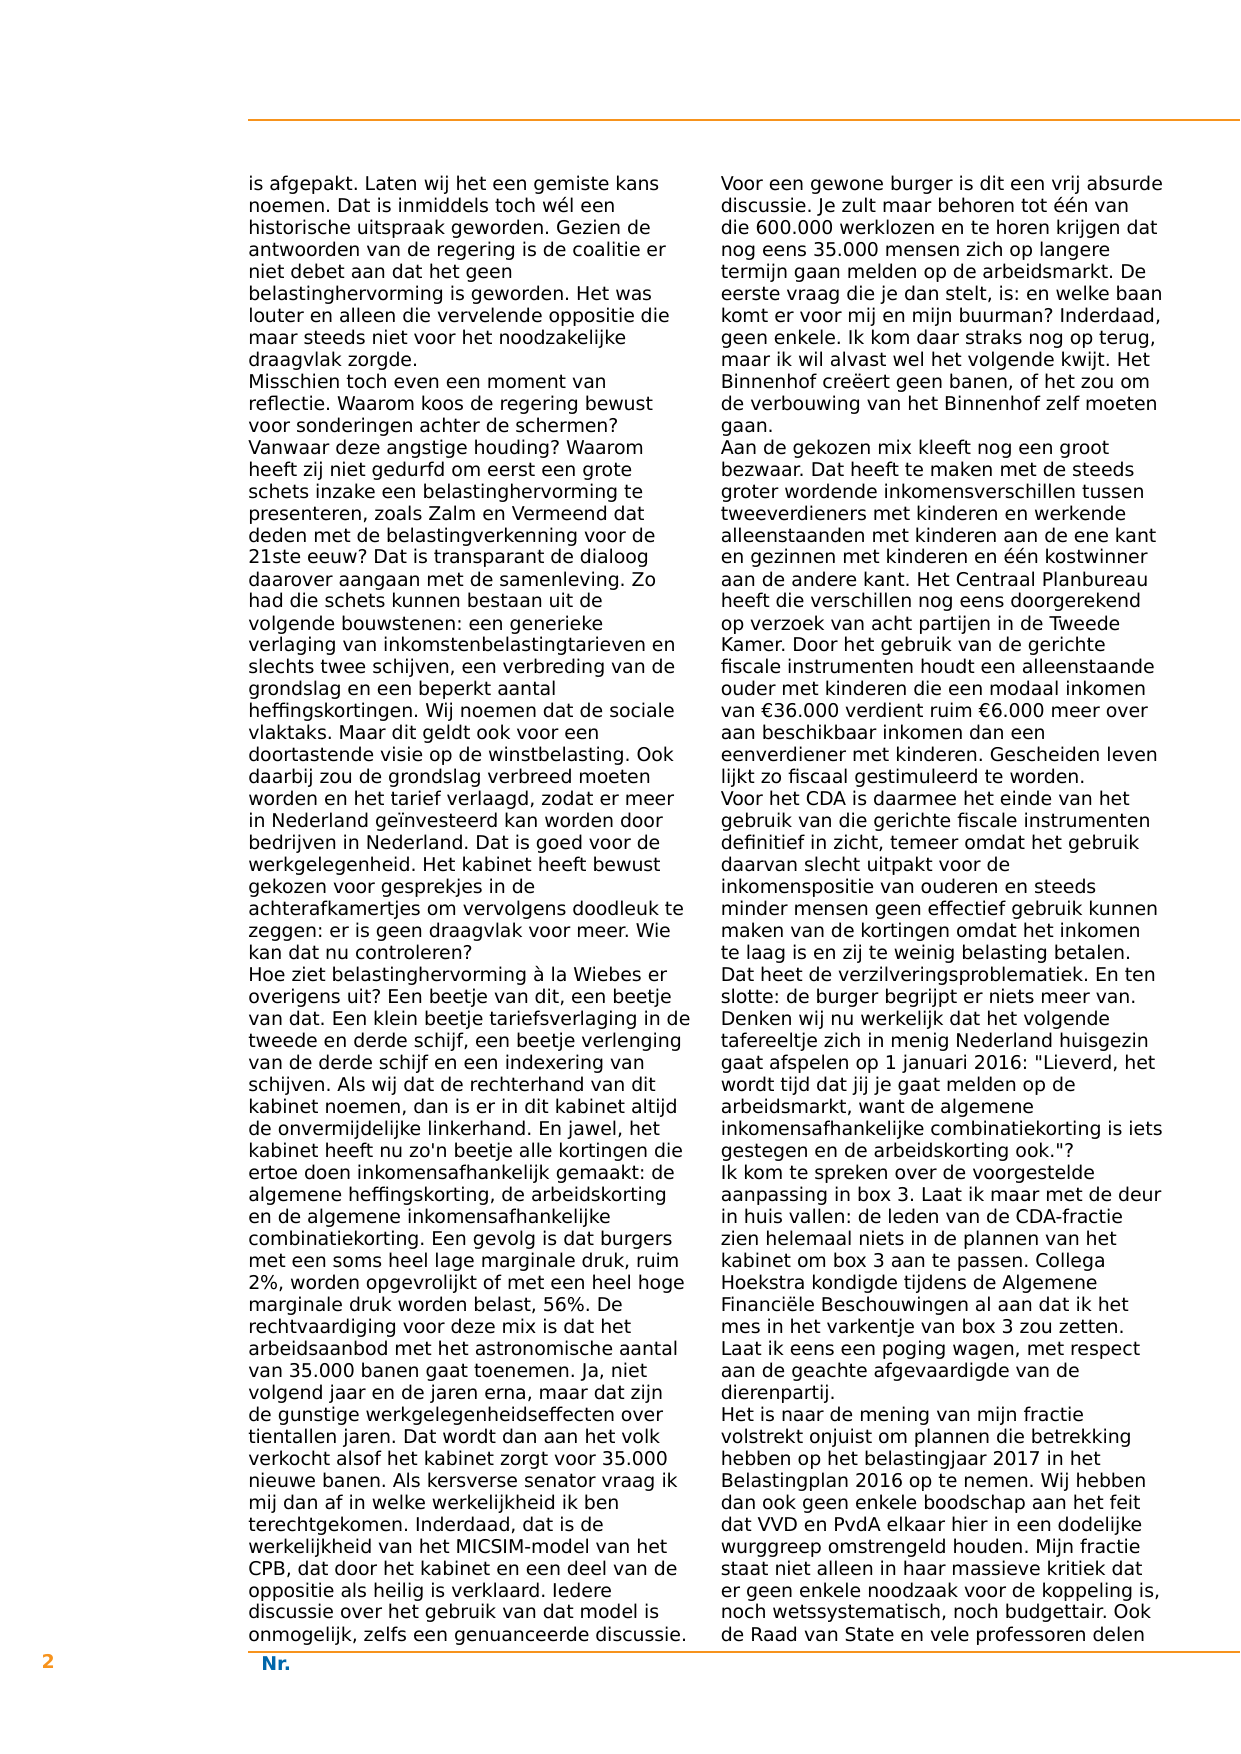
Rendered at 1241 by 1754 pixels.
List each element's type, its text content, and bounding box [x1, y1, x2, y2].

text Het is naar de mening van mijn fractie volstrekt onjuist om plannen die betrekking hebben op het belastingjaar 2017 in het Belastingplan 2016 op te nemen. Wij hebben dan ook geen enkele boodschap aan het feit dat VVD en PvdA elkaar hier in een dodelijke wurggreep omstrengeld houden. Mijn fractie staat niet alleen in haar massieve kritiek dat er geen enkele noodzaak voor de koppeling is, noch wetssystematisch, noch budgettair. Ook de Raad van State en vele professoren delen [721, 1404, 1163, 1645]
text Voor een gewone burger is dit een vrij absurde discussie. Je zult maar behoren tot één van die 600.000 werklozen en te horen krijgen dat nog eens 35.000 mensen zich op langere termijn gaan melden op de arbeidsmarkt. De eerste vraag die je dan stelt, is: en welke baan komt er voor mij en mijn buurman? Inderdaad, geen enkele. Ik kom daar straks nog op terug, maar ik wil alvast wel het volgende kwijt. Het Binnenhof creëert geen banen, of het zou om de verbouwing van het Binnenhof zelf moeten gaan. [721, 173, 1163, 437]
text Misschien toch even een moment van reflectie. Waarom koos de regering bewust voor sonderingen achter de schermen? Vanwaar deze angstige houding? Waarom heeft zij niet gedurfd om eerst een grote schets inzake een belastinghervorming te presenteren, zoals Zalm en Vermeend dat deden met de belastingverkenning voor de 21ste eeuw? Dat is transparant de dialoog daarover aangaan met de samenleving. Zo had die schets kunnen bestaan uit de volgende bouwstenen: een generieke verlaging van inkomstenbelastingtarieven en slechts twee schijven, een verbreding van de grondslag en een beperkt aantal heffingskortingen. Wij noemen dat de sociale vlaktaks. Maar dit geldt ook voor een doortastende visie op de winstbelasting. Ook daarbij zou de grondslag verbreed moeten worden en het tarief verlaagd, zodat er meer in Nederland geïnvesteerd kan worden door bedrijven in Nederland. Dat is goed voor de werkgelegenheid. Het kabinet heeft bewust gekozen voor gesprekjes in de achterafkamertjes om vervolgens doodleuk te zeggen: er is geen draagvlak voor meer. Wie kan dat nu controleren? [248, 371, 691, 964]
text is afgepakt. Laten wij het een gemiste kans noemen. Dat is inmiddels toch wél een historische uitspraak geworden. Gezien de antwoorden van de regering is de coalitie er niet debet aan dat het geen belastinghervorming is geworden. Het was louter en alleen die vervelende oppositie die maar steeds niet voor het noodzakelijke draagvlak zorgde. [248, 173, 691, 371]
text Aan de gekozen mix kleeft nog een groot bezwaar. Dat heeft te maken met de steeds groter wordende inkomensverschillen tussen tweeverdieners met kinderen en werkende alleenstaanden met kinderen aan de ene kant en gezinnen met kinderen en één kostwinner aan de andere kant. Het Centraal Planbureau heeft die verschillen nog eens doorgerekend op verzoek van acht partijen in de Tweede Kamer. Door het gebruik van de gerichte fiscale instrumenten houdt een alleenstaande ouder met kinderen die een modaal inkomen van €36.000 verdient ruim €6.000 meer over aan beschikbaar inkomen dan een eenverdiener met kinderen. Gescheiden leven lijkt zo fiscaal gestimuleerd te worden. [721, 437, 1163, 788]
text Voor het CDA is daarmee het einde van het gebruik van die gerichte fiscale instrumenten definitief in zicht, temeer omdat het gebruik daarvan slecht uitpakt voor de inkomenspositie van ouderen en steeds minder mensen geen effectief gebruik kunnen maken van de kortingen omdat het inkomen te laag is en zij te weinig belasting betalen. Dat heet de verzilveringsproblematiek. En ten slotte: de burger begrijpt er niets meer van. Denken wij nu werkelijk dat het volgende tafereeltje zich in menig Nederland huisgezin gaat afspelen op 1 januari 2016: "Lieverd, het wordt tijd dat jij je gaat melden op de arbeidsmarkt, want de algemene inkomensafhankelijke combinatiekorting is iets gestegen en de arbeidskorting ook."? [721, 788, 1163, 1162]
text Ik kom te spreken over de voorgestelde aanpassing in box 3. Laat ik maar met de deur in huis vallen: de leden van de CDA-fractie zien helemaal niets in de plannen van het kabinet om box 3 aan te passen. Collega Hoekstra kondigde tijdens de Algemene Financiële Beschouwingen al aan dat ik het mes in het varkentje van box 3 zou zetten. Laat ik eens een poging wagen, met respect aan de geachte afgevaardigde van de dierenpartij. [721, 1162, 1163, 1404]
text Hoe ziet belastinghervorming à la Wiebes er overigens uit? Een beetje van dit, een beetje van dat. Een klein beetje tariefsverlaging in de tweede en derde schijf, een beetje verlenging van de derde schijf en een indexering van schijven. Als wij dat de rechterhand van dit kabinet noemen, dan is er in dit kabinet altijd de onvermijdelijke linkerhand. En jawel, het kabinet heeft nu zo'n beetje alle kortingen die ertoe doen inkomensafhankelijk gemaakt: de algemene heffingskorting, de arbeidskorting en de algemene inkomensafhankelijke combinatiekorting. Een gevolg is dat burgers met een soms heel lage marginale druk, ruim 2%, worden opgevrolijkt of met een heel hoge marginale druk worden belast, 56%. De rechtvaardiging voor deze mix is dat het arbeidsaanbod met het astronomische aantal van 35.000 banen gaat toenemen. Ja, niet volgend jaar en de jaren erna, maar dat zijn de gunstige werkgelegenheidseffecten over tientallen jaren. Dat wordt dan aan het volk verkocht alsof het kabinet zorgt voor 35.000 nieuwe banen. Als kersverse senator vraag ik mij dan af in welke werkelijkheid ik ben terechtgekomen. Inderdaad, dat is de werkelijkheid van het MICSIM-model van het CPB, dat door het kabinet en een deel van de oppositie als heilig is verklaard. Iedere discussie over het gebruik van dat model is onmogelijk, zelfs een genuanceerde discussie. [248, 964, 691, 1645]
